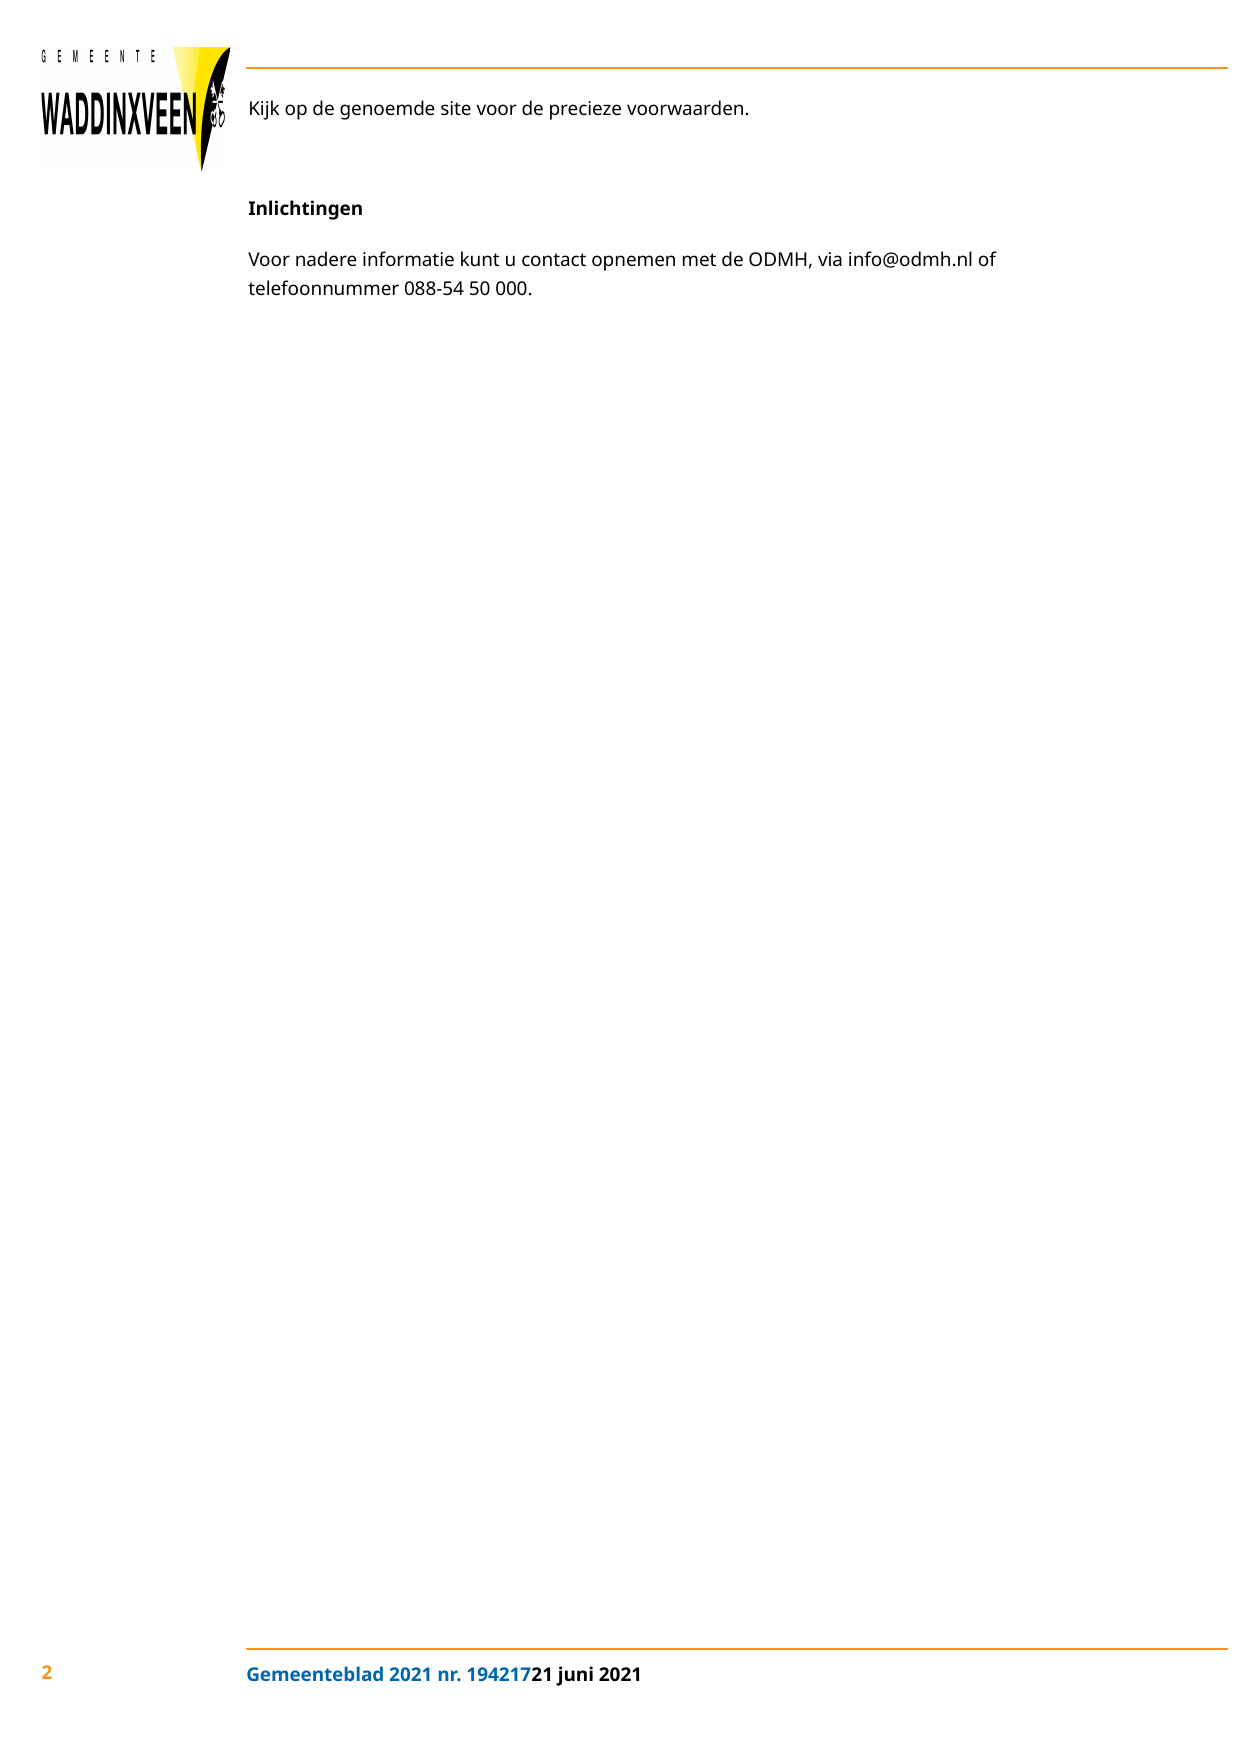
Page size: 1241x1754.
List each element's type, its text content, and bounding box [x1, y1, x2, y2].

picture [41, 47, 231, 172]
text Inlichtingen [248, 196, 1152, 221]
text Kijk op de genoemde site voor de precieze voorwaarden. [248, 95, 1152, 121]
text Voor nadere informatie kunt u contact opnemen met de ODMH, via info@odmh.nl of telefoonnummer 088-54 50 000. [248, 246, 1152, 301]
